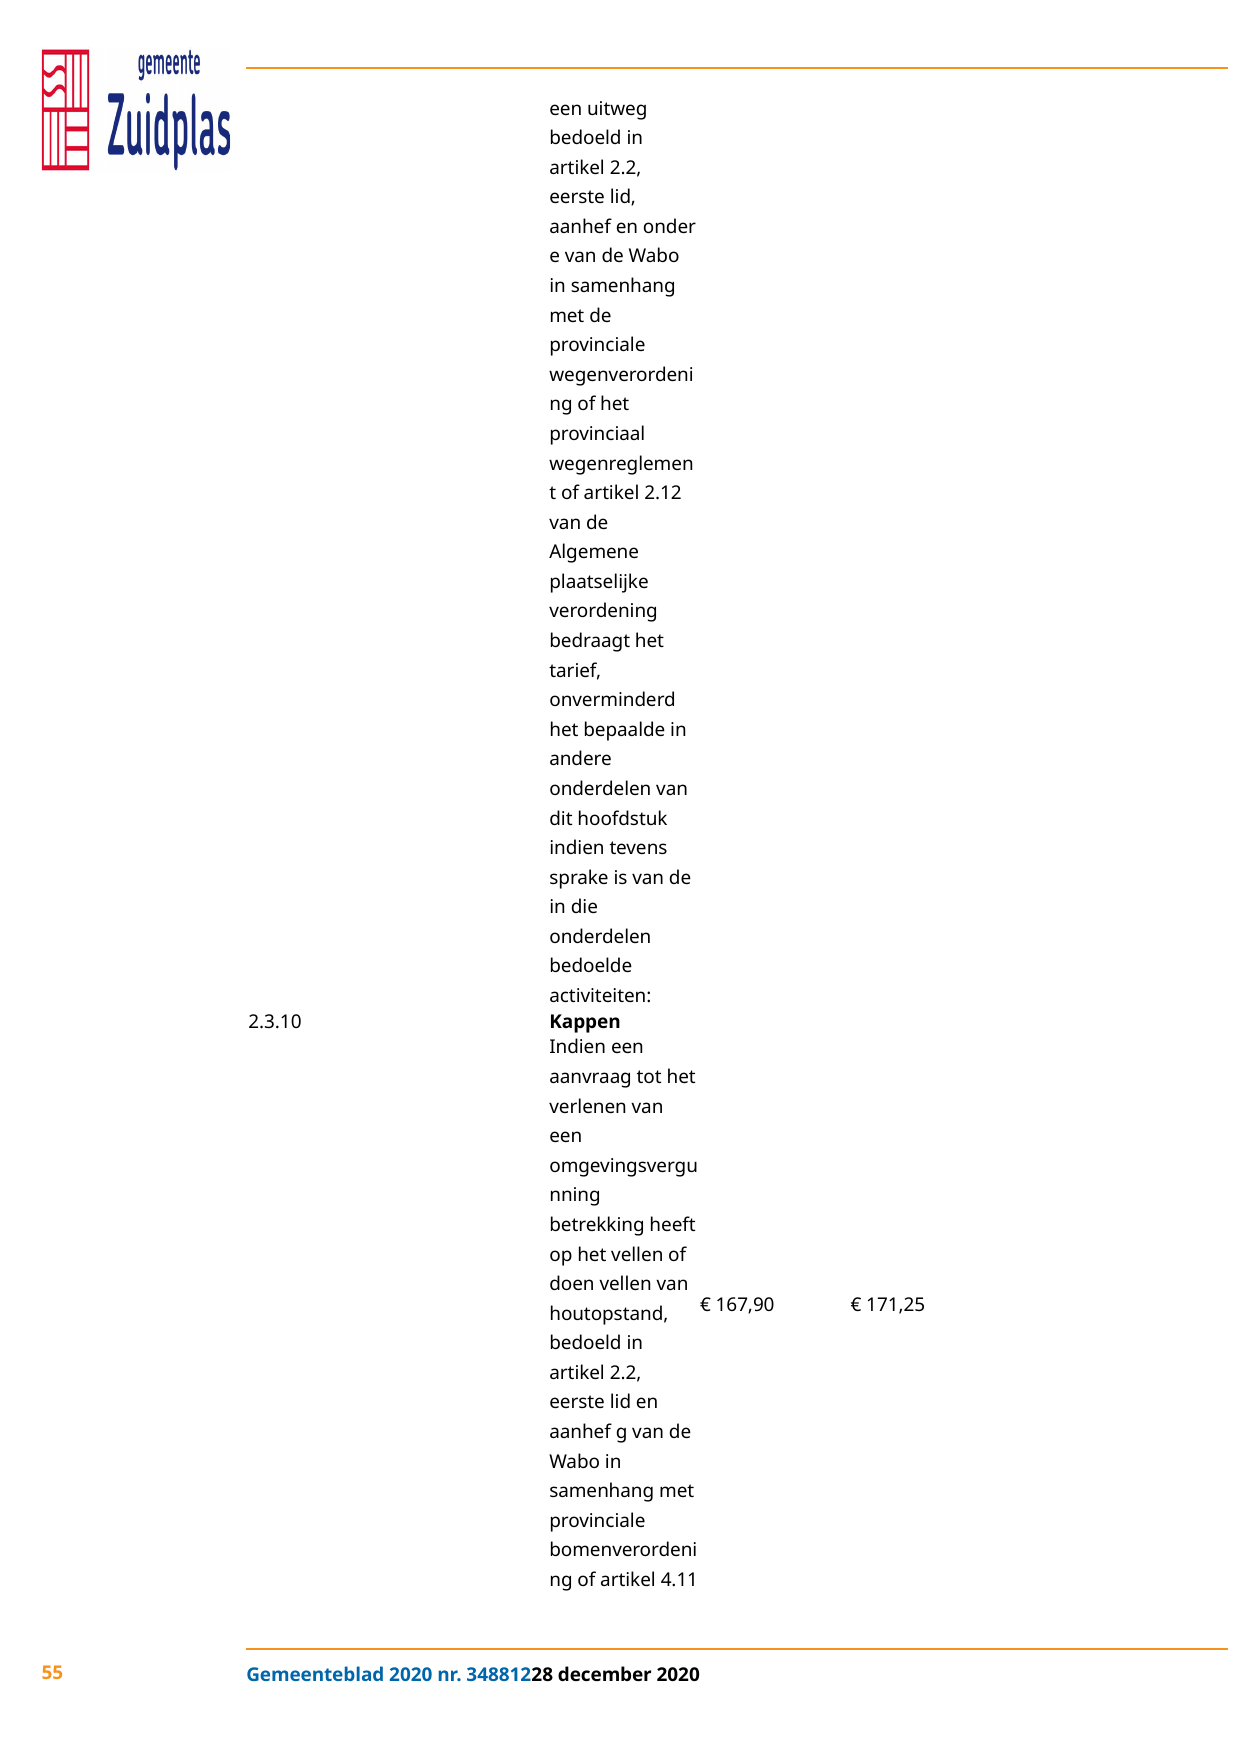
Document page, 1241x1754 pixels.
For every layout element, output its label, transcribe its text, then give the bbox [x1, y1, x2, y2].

table_cell [850, 1240, 1001, 1265]
table_cell [700, 1265, 850, 1291]
table_cell [850, 1163, 1001, 1188]
table_cell [850, 1008, 1001, 1034]
table_cell Kappen [549, 1008, 700, 1034]
table_cell [850, 1060, 1001, 1085]
table_cell Indien een aanvraag tot het verlenen van een omgevingsvergunning betrekking heeft op het vellen of doen vellen van houtopstand, bedoeld in artikel 2.2, eerste lid en aanhef g van de Wabo in samenhang met provinciale bomenverordening of artikel 4.11 [549, 1034, 700, 1592]
table_cell [700, 1214, 850, 1239]
table_cell [700, 1163, 850, 1188]
table_cell [700, 1111, 850, 1137]
table_cell [850, 1034, 1001, 1059]
table_cell [850, 95, 1001, 1008]
picture [41, 47, 231, 172]
table_cell [850, 1214, 1001, 1239]
table_cell [700, 1188, 850, 1214]
table_cell [700, 1060, 850, 1085]
table_cell een uitweg bedoeld in artikel 2.2, eerste lid, aanhef en onder e van de Wabo in samenhang met de provinciale wegenverordening of het provinciaal wegenreglement of artikel 2.12 van de Algemene plaatselijke verordening bedraagt het tarief, onverminderd het bepaalde in andere onderdelen van dit hoofdstuk indien tevens sprake is van de in die onderdelen bedoelde activiteiten: [549, 95, 700, 1008]
table_cell 2.3.10 [248, 1008, 549, 1034]
table_cell € 167,90 [700, 1291, 850, 1592]
table_cell [700, 1085, 850, 1111]
table_cell [850, 1085, 1001, 1111]
table_cell [700, 95, 850, 1008]
table_cell [700, 1008, 850, 1034]
table_cell [850, 1188, 1001, 1214]
table_cell [700, 1137, 850, 1162]
table_cell [850, 1265, 1001, 1291]
table_cell [850, 1137, 1001, 1162]
table_cell € 171,25 [850, 1291, 1001, 1592]
table_cell [700, 1240, 850, 1265]
table_cell [850, 1111, 1001, 1137]
table_cell [700, 1034, 850, 1059]
table_cell [248, 95, 549, 1008]
table_cell [248, 1034, 549, 1592]
